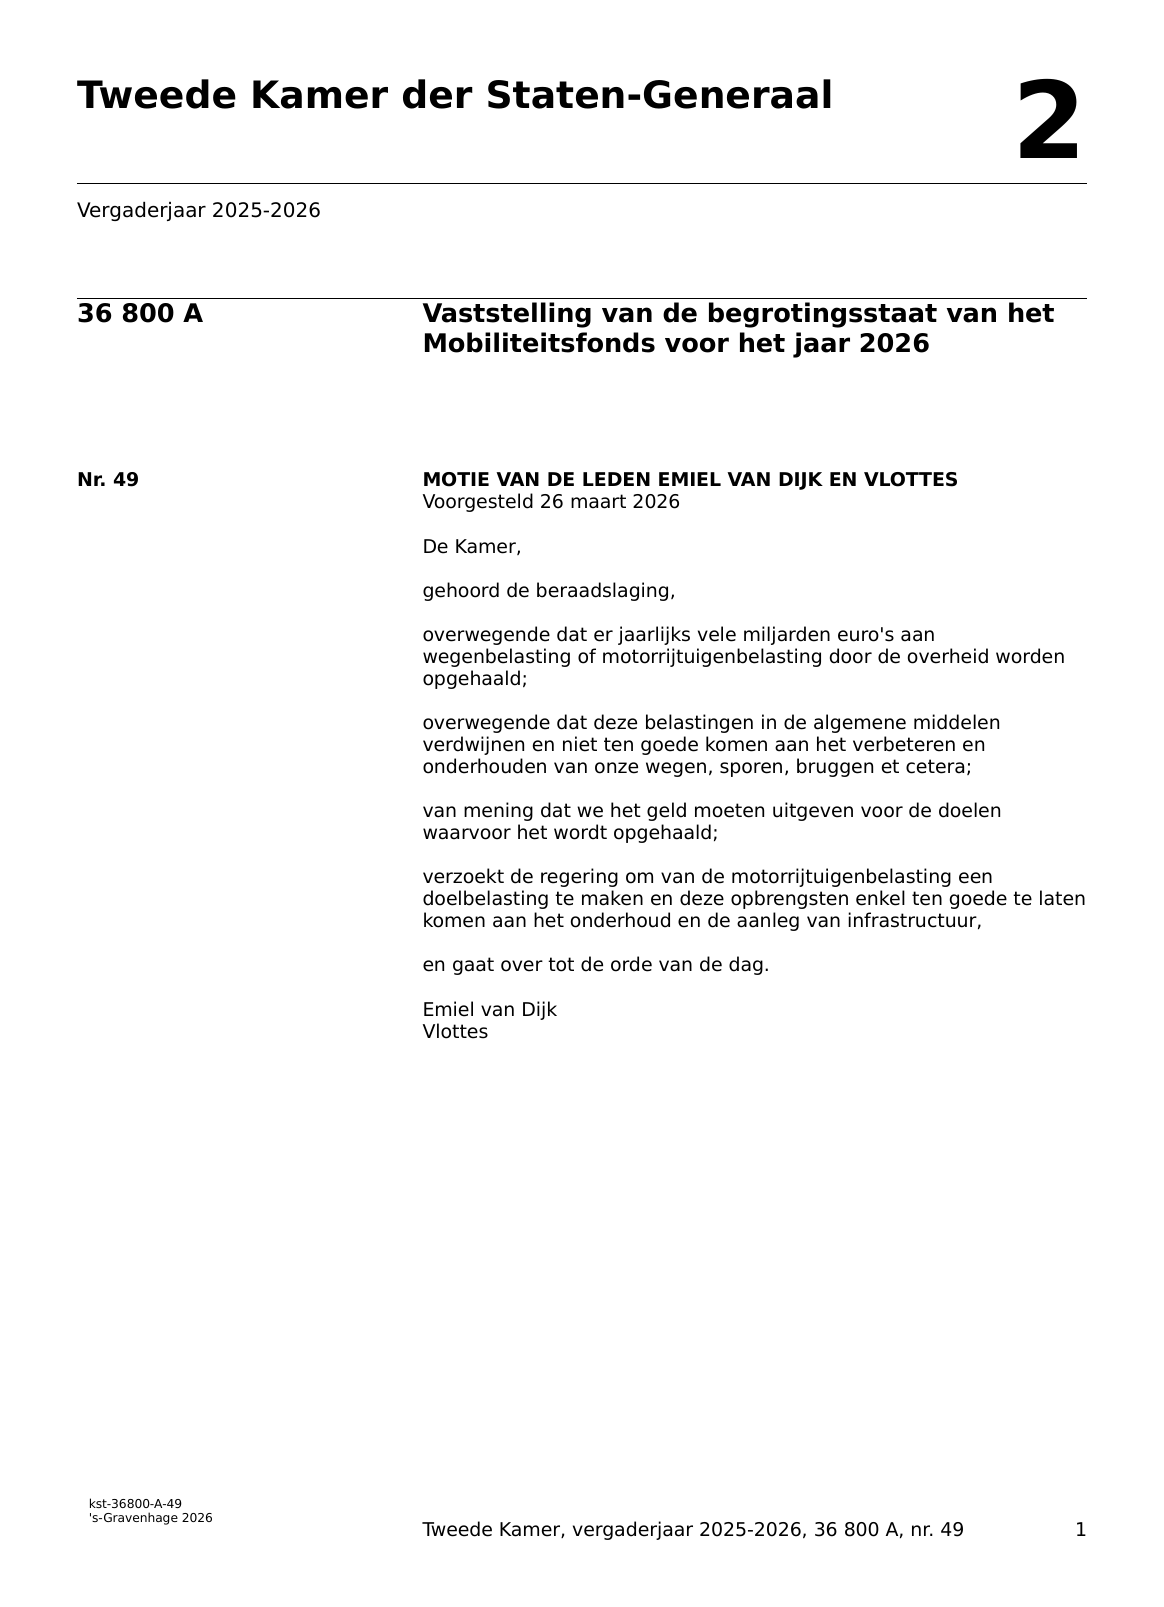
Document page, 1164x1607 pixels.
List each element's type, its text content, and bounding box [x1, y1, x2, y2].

table_header 2 [886, 59, 1087, 183]
subtitle 36 800 A Vaststelling van de begrotingsstaat van het Mobiliteitsfonds voor het jaar 2026 [77, 299, 1087, 358]
text van mening dat we het geld moeten uitgeven voor de doelen waarvoor het wordt opgehaald; [422, 800, 1087, 844]
text verzoekt de regering om van de motorrijtuigenbelasting een doelbelasting te maken en deze opbrengsten enkel ten goede te laten komen aan het onderhoud en de aanleg van infrastructuur, [422, 866, 1087, 932]
text en gaat over tot de orde van de dag. [422, 954, 1087, 976]
text Voorgesteld 26 maart 2026 [422, 491, 1087, 513]
subtitle Nr. 49 MOTIE VAN DE LEDEN EMIEL VAN DIJK EN VLOTTES [77, 469, 1087, 491]
text overwegende dat er jaarlijks vele miljarden euro's aan wegenbelasting of motorrijtuigenbelasting door de overheid worden opgehaald; [422, 624, 1087, 690]
text Vlottes [422, 1021, 1087, 1042]
text kst-36800-A-49 [88, 1497, 323, 1511]
text 's-Gravenhage 2026 [88, 1511, 323, 1525]
text overwegende dat deze belastingen in de algemene middelen verdwijnen en niet ten goede komen aan het verbeteren en onderhouden van onze wegen, sporen, bruggen et cetera; [422, 712, 1087, 778]
text Emiel van Dijk [422, 998, 1087, 1021]
text De Kamer, [422, 536, 1087, 557]
table_header Tweede Kamer der Staten-Generaal [77, 59, 886, 183]
text gehoord de beraadslaging, [422, 580, 1087, 602]
table_cell Vergaderjaar 2025-2026 [77, 184, 1087, 298]
